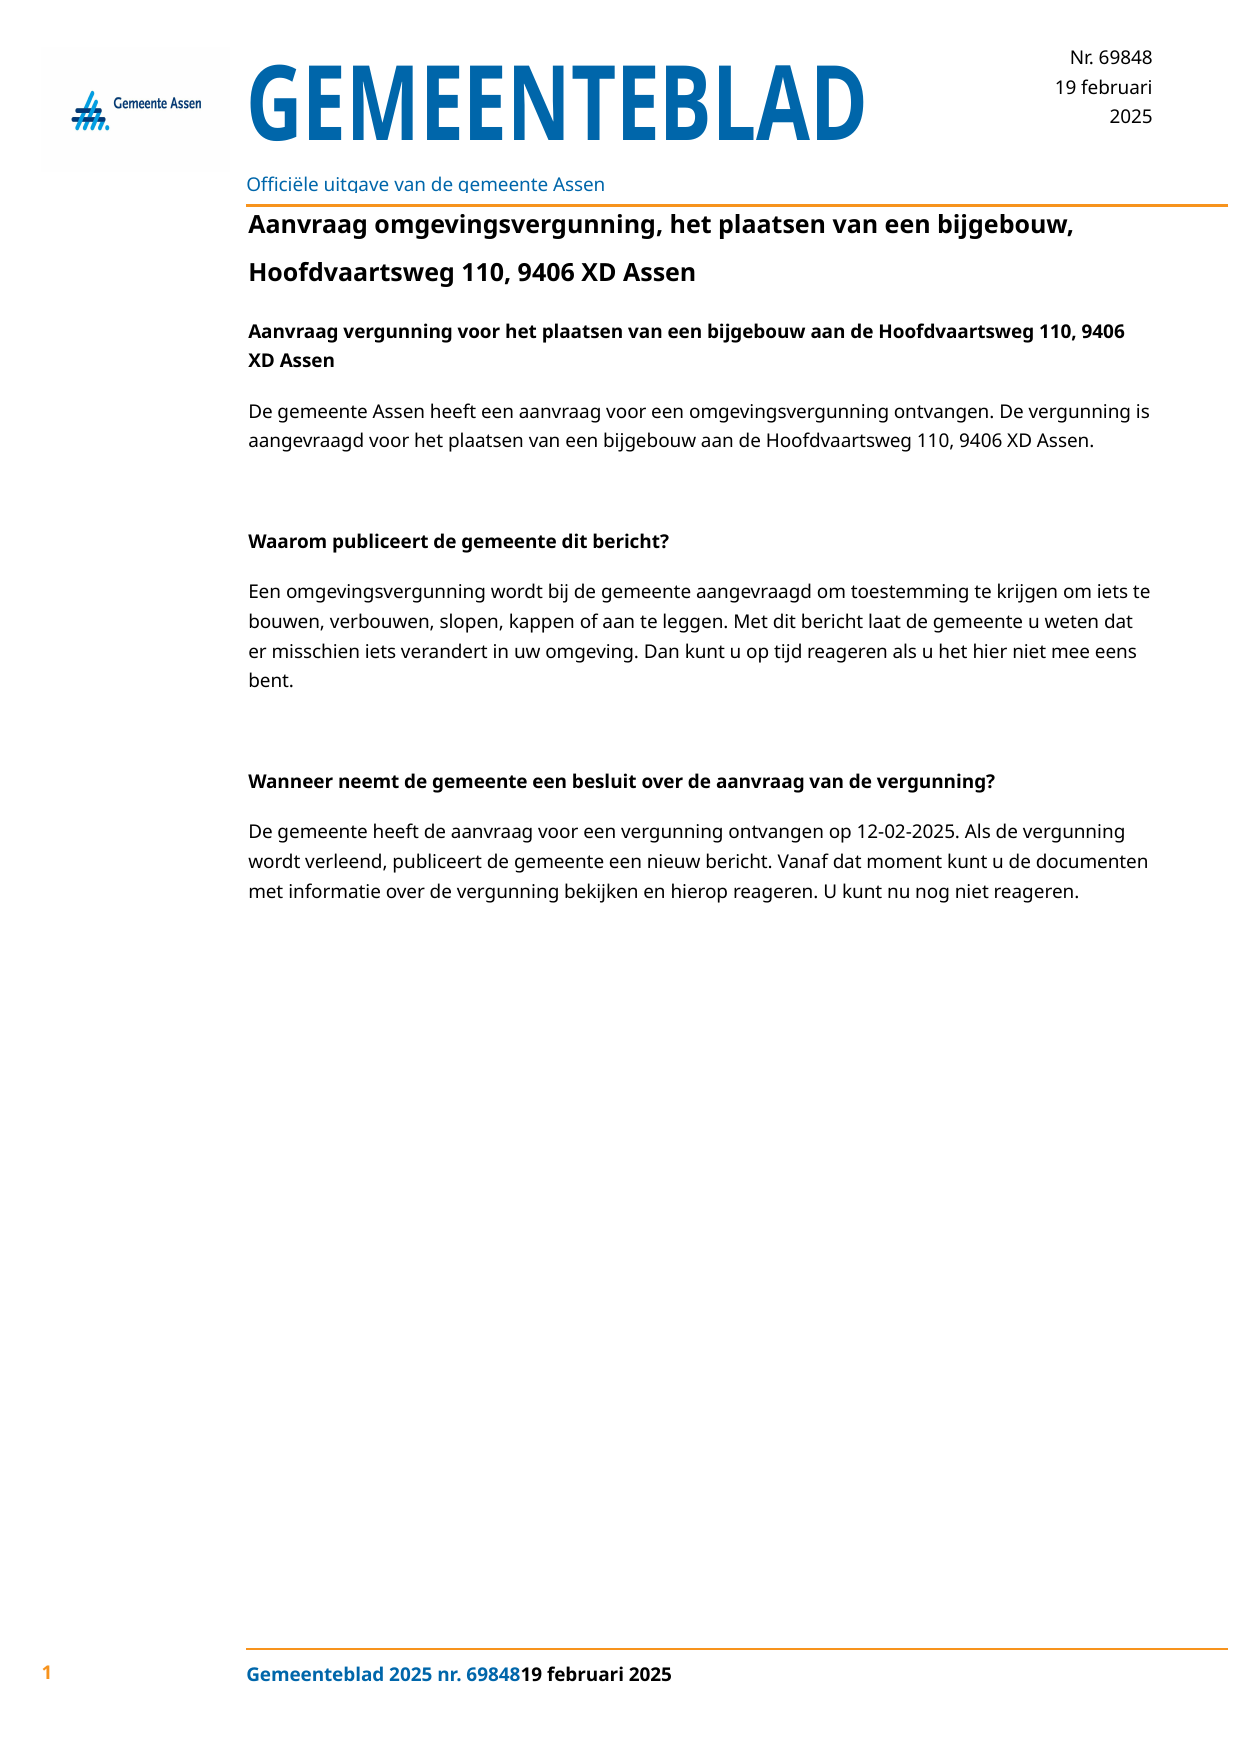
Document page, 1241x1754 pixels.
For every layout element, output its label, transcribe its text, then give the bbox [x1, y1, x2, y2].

text Waarom publiceert de gemeente dit bericht? [248, 528, 1152, 554]
text De gemeente heeft de aanvraag voor een vergunning ontvangen op 12-02-2025. Als de vergunning wordt verleend, publiceert de gemeente een nieuw bericht. Vanaf dat moment kunt u de documenten met informatie over de vergunning bekijken en hierop reageren. U kunt nu nog niet reageren. [248, 819, 1152, 904]
text Aanvraag vergunning voor het plaatsen van een bijgebouw aan de Hoofdvaartsweg 110, 9406 XD Assen [248, 318, 1152, 373]
text De gemeente Assen heeft een aanvraag voor een omgevingsvergunning ontvangen. De vergunning is aangevraagd voor het plaatsen van een bijgebouw aan de Hoofdvaartsweg 110, 9406 XD Assen. [248, 398, 1152, 453]
text Aanvraag omgevingsvergunning, het plaatsen van een bijgebouw, Hoofdvaartsweg 110, 9406 XD Assen [248, 207, 1152, 288]
picture [41, 47, 231, 172]
text Een omgevingsvergunning wordt bij de gemeente aangevraagd om toestemming te krijgen om iets te bouwen, verbouwen, slopen, kappen of aan te leggen. Met dit bericht laat de gemeente u weten dat er misschien iets verandert in uw omgeving. Dan kunt u op tijd reageren als u het hier niet mee eens bent. [248, 579, 1152, 693]
text Wanneer neemt de gemeente een besluit over de aanvraag van de vergunning? [248, 768, 1152, 794]
